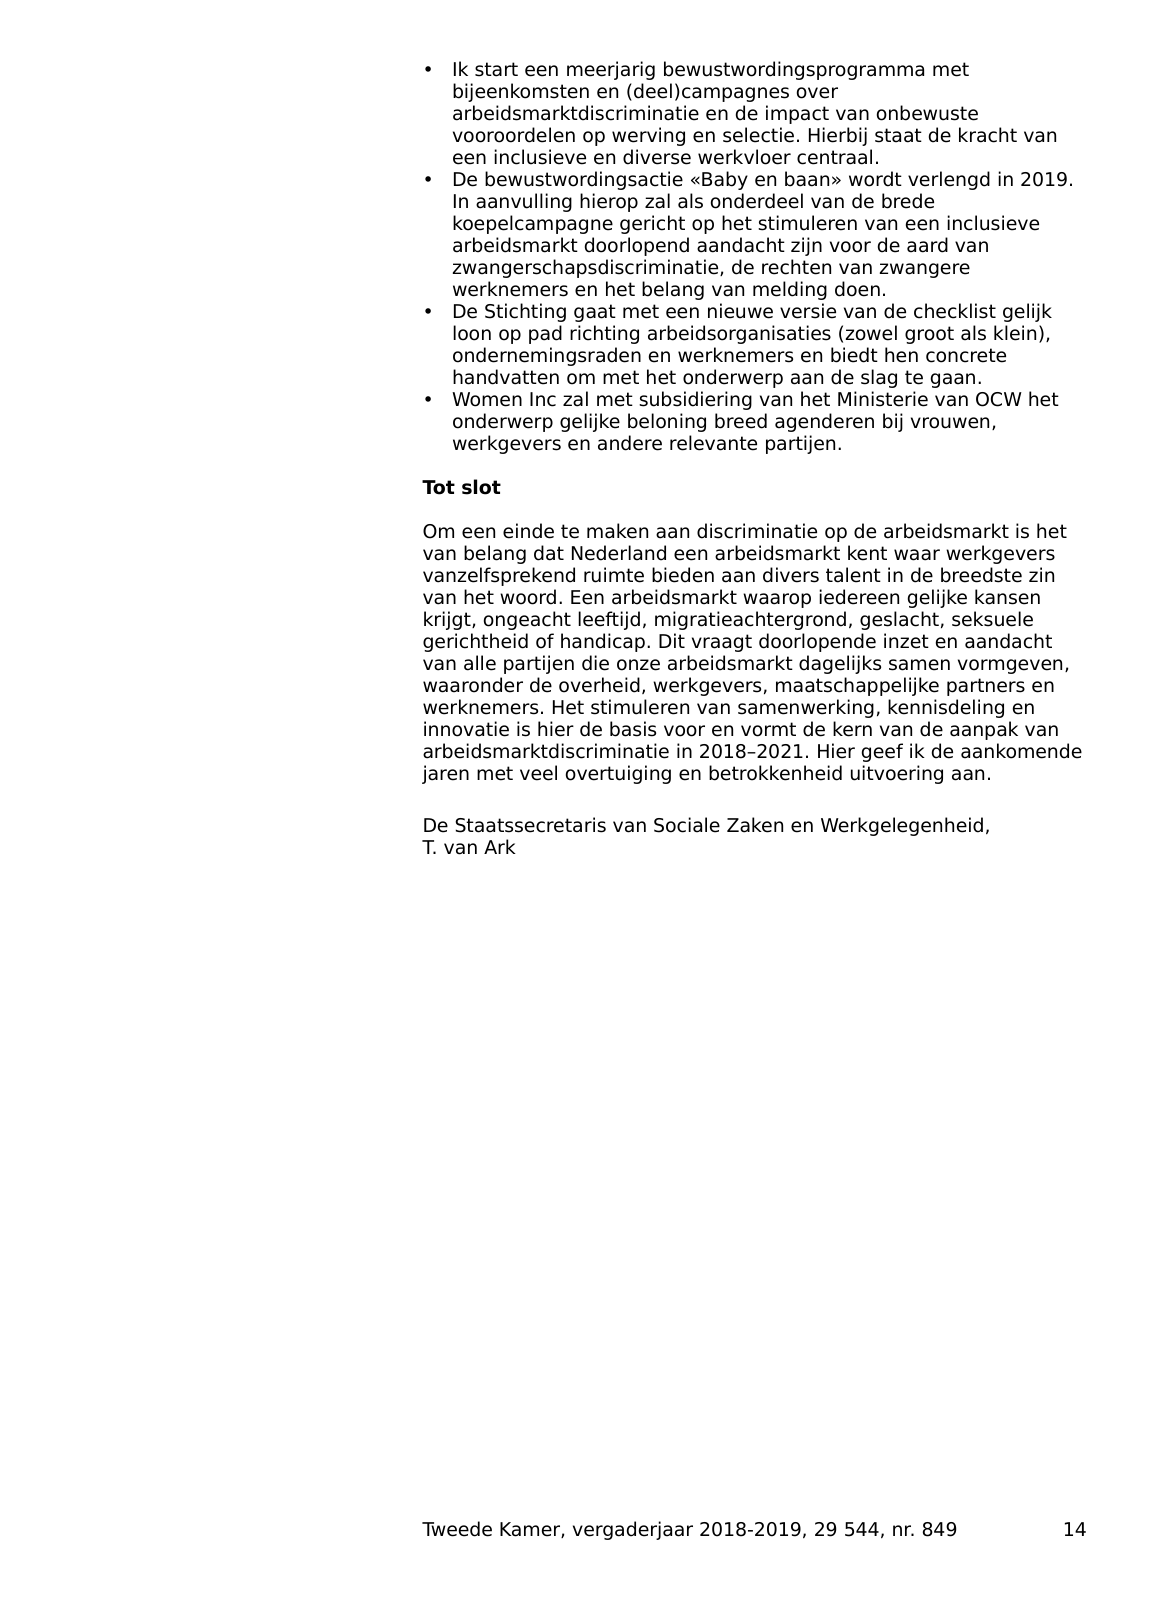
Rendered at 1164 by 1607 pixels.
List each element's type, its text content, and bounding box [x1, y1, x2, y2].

text De Staatssecretaris van Sociale Zaken en Werkgelegenheid, T. van Ark [422, 815, 1087, 859]
text • Ik start een meerjarig bewustwordingsprogramma met bijeenkomsten en (deel)campagnes over arbeidsmarktdiscriminatie en de impact van onbewuste vooroordelen op werving en selectie. Hierbij staat de kracht van een inclusieve en diverse werkvloer centraal. [422, 59, 1087, 169]
text • Women Inc zal met subsidiering van het Ministerie van OCW het onderwerp gelijke beloning breed agenderen bij vrouwen, werkgevers en andere relevante partijen. [422, 389, 1087, 455]
text • De Stichting gaat met een nieuwe versie van de checklist gelijk loon op pad richting arbeidsorganisaties (zowel groot als klein), ondernemingsraden en werknemers en biedt hen concrete handvatten om met het onderwerp aan de slag te gaan. [422, 301, 1087, 389]
text Om een einde te maken aan discriminatie op de arbeidsmarkt is het van belang dat Nederland een arbeidsmarkt kent waar werkgevers vanzelfsprekend ruimte bieden aan divers talent in de breedste zin van het woord. Een arbeidsmarkt waarop iedereen gelijke kansen krijgt, ongeacht leeftijd, migratieachtergrond, geslacht, seksuele gerichtheid of handicap. Dit vraagt doorlopende inzet en aandacht van alle partijen die onze arbeidsmarkt dagelijks samen vormgeven, waaronder de overheid, werkgevers, maatschappelijke partners en werknemers. Het stimuleren van samenwerking, kennisdeling en innovatie is hier de basis voor en vormt de kern van de aanpak van arbeidsmarktdiscriminatie in 2018–2021. Hier geef ik de aankomende jaren met veel overtuiging en betrokkenheid uitvoering aan. [422, 521, 1087, 785]
subtitle Tot slot [422, 477, 1087, 499]
text • De bewustwordingsactie «Baby en baan» wordt verlengd in 2019. In aanvulling hierop zal als onderdeel van de brede koepelcampagne gericht op het stimuleren van een inclusieve arbeidsmarkt doorlopend aandacht zijn voor de aard van zwangerschapsdiscriminatie, de rechten van zwangere werknemers en het belang van melding doen. [422, 169, 1087, 301]
